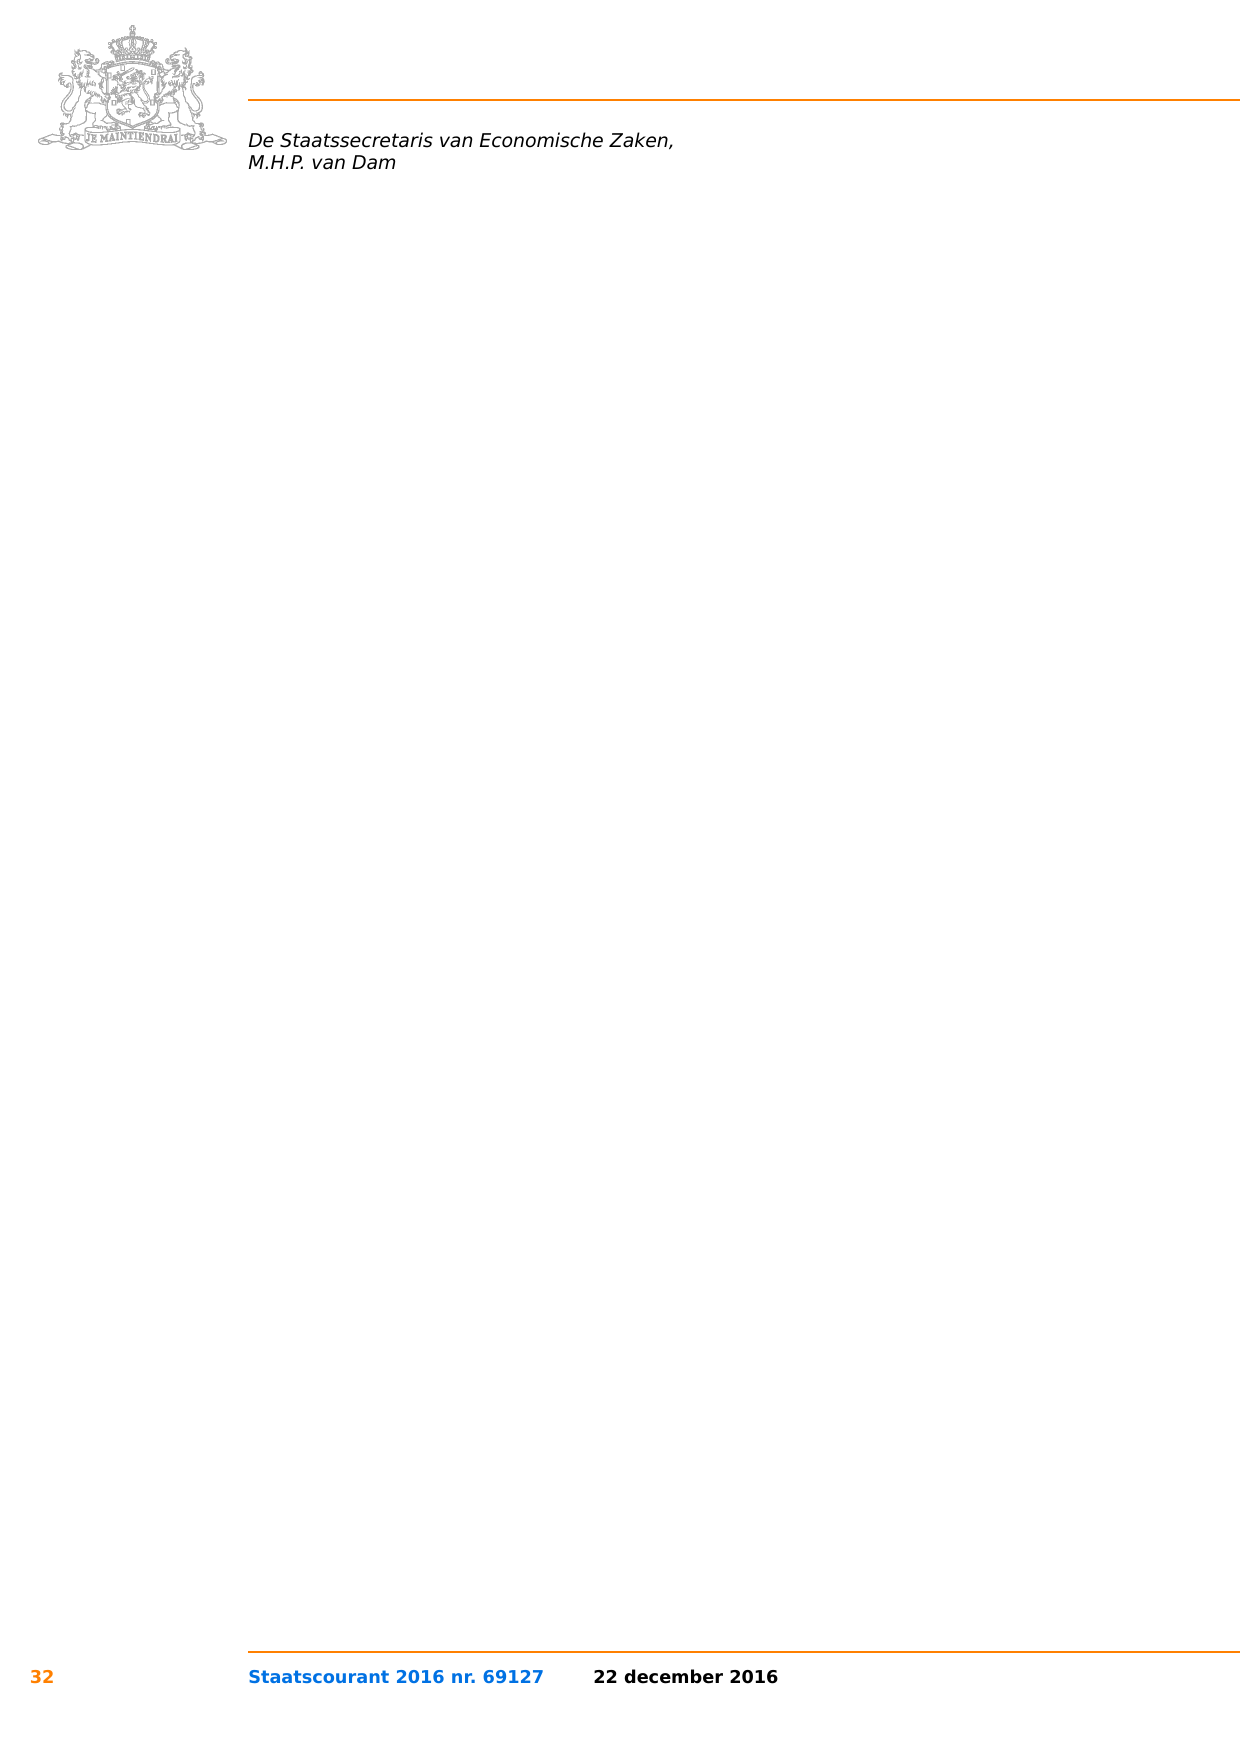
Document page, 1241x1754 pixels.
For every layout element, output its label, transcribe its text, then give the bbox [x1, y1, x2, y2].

text De Staatssecretaris van Economische Zaken, M.H.P. van Dam [248, 130, 1163, 174]
picture [38, 25, 227, 150]
